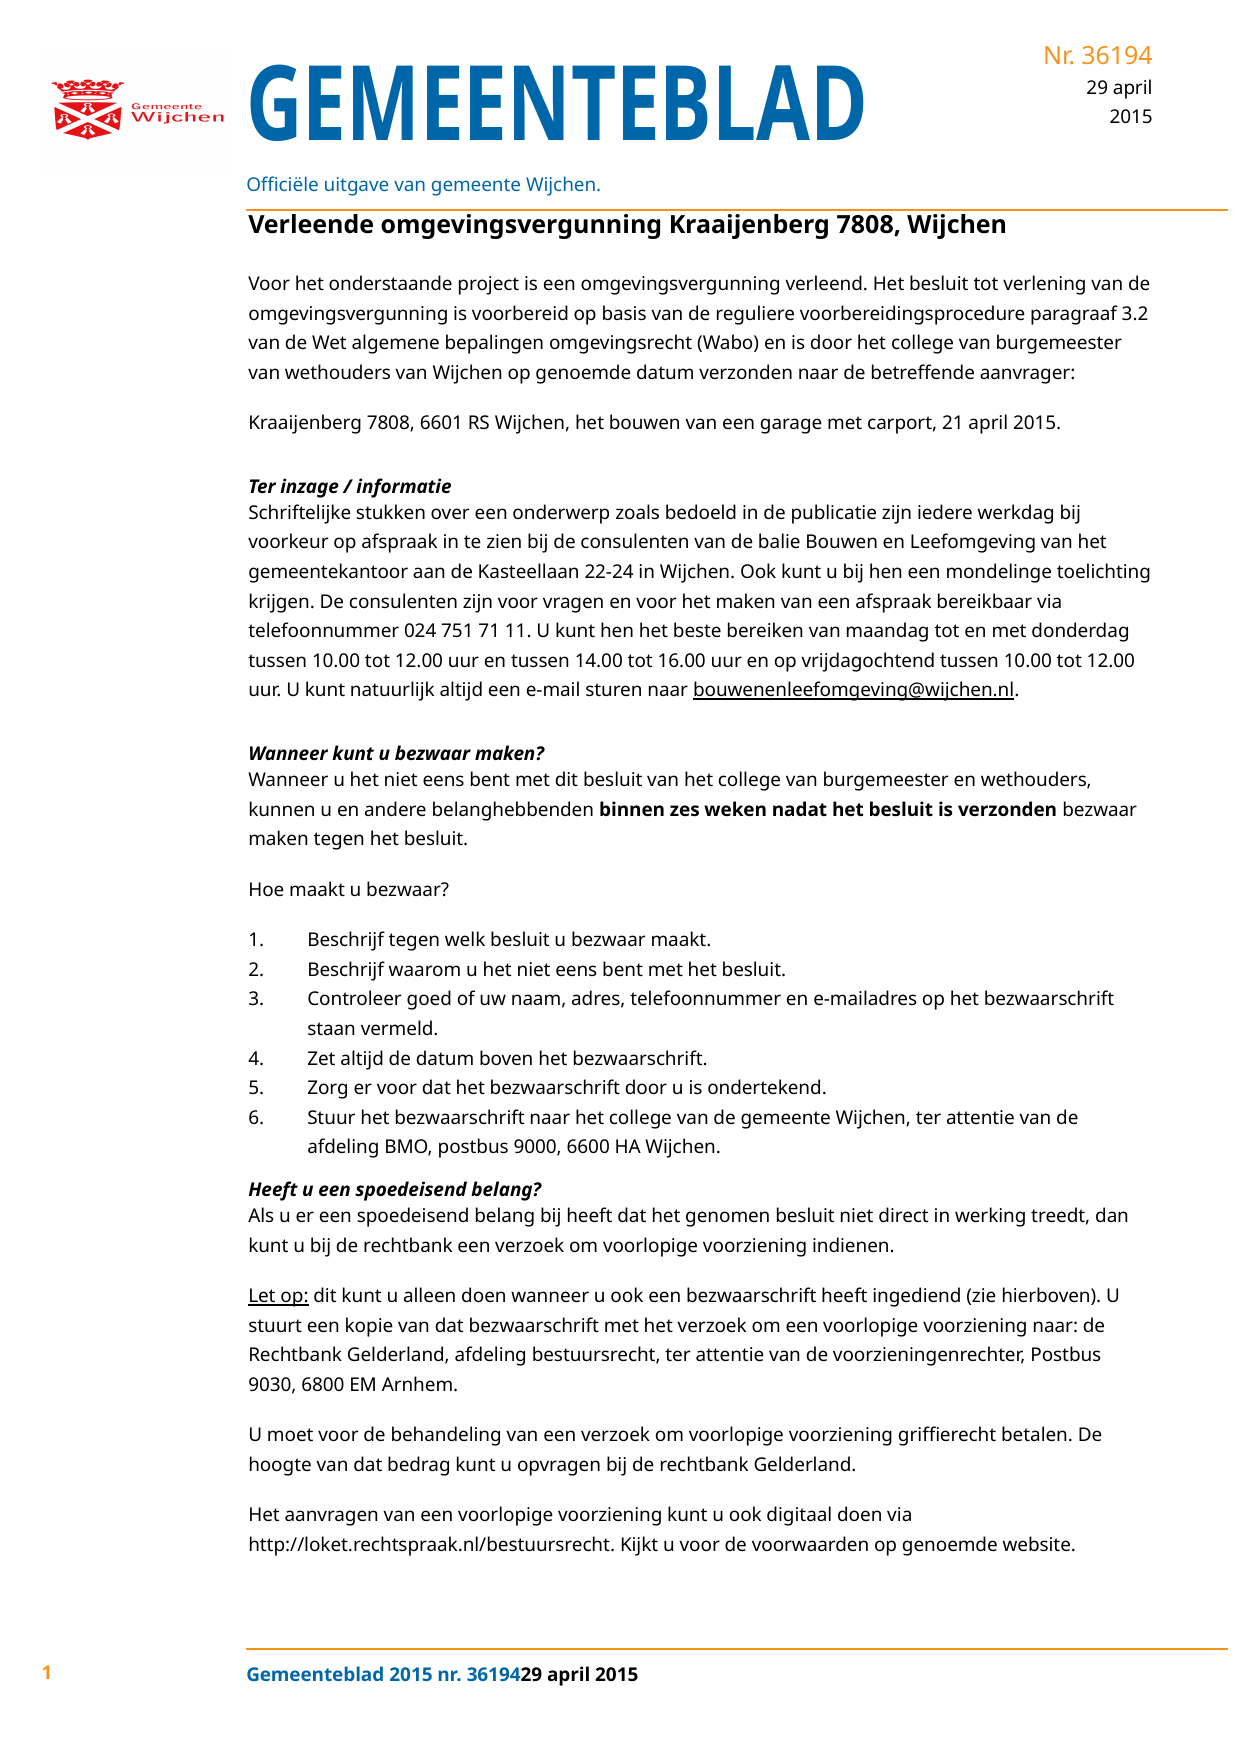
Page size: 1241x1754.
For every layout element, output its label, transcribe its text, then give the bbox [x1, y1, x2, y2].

text Ter inzage / informatie [248, 473, 1152, 499]
text Verleende omgevingsvergunning Kraaijenberg 7808, Wijchen [248, 211, 1152, 241]
text U moet voor de behandeling van een verzoek om voorlopige voorziening griffierecht betalen. De hoogte van dat bedrag kunt u opvragen bij de rechtbank Gelderland. [248, 1421, 1152, 1477]
text Hoe maakt u bezwaar? [248, 876, 1152, 902]
text Kraaijenberg 7808, 6601 RS Wijchen, het bouwen van een garage met carport, 21 april 2015. [248, 409, 1152, 435]
text Let op: dit kunt u alleen doen wanneer u ook een bezwaarschrift heeft ingediend (zie hierboven). U stuurt een kopie van dat bezwaarschrift met het verzoek om een voorlopige voorziening naar: de Rechtbank Gelderland, afdeling bestuursrecht, ter attentie van de voorzieningenrechter, Postbus 9030, 6800 EM Arnhem. [248, 1282, 1152, 1397]
text Schriftelijke stukken over een onderwerp zoals bedoeld in de publicatie zijn iedere werkdag bij voorkeur op afspraak in te zien bij de consulenten van de balie Bouwen en Leefomgeving van het gemeentekantoor aan de Kasteellaan 22-24 in Wijchen. Ook kunt u bij hen een mondelinge toelichting krijgen. De consulenten zijn voor vragen en voor het maken van een afspraak bereikbaar via telefoonnummer 024 751 71 11. U kunt hen het beste bereiken van maandag tot en met donderdag tussen 10.00 tot 12.00 uur en tussen 14.00 tot 16.00 uur en op vrijdagochtend tussen 10.00 tot 12.00 uur. U kunt natuurlijk altijd een e-mail sturen naar bouwenenleefomgeving@wijchen.nl. [248, 499, 1152, 702]
list Zorg er voor dat het bezwaarschrift door u is ondertekend. [248, 1074, 1152, 1100]
text Wanneer kunt u bezwaar maken? [248, 741, 1152, 766]
list Zet altijd de datum boven het bezwaarschrift. [248, 1045, 1152, 1070]
text Voor het onderstaande project is een omgevingsvergunning verleend. Het besluit tot verlening van de omgevingsvergunning is voorbereid op basis van de reguliere voorbereidingsprocedure paragraaf 3.2 van de Wet algemene bepalingen omgevingsrecht (Wabo) en is door het college van burgemeester van wethouders van Wijchen op genoemde datum verzonden naar de betreffende aanvrager: [248, 270, 1152, 385]
text Heeft u een spoedeisend belang? [248, 1177, 1152, 1202]
list Stuur het bezwaarschrift naar het college van de gemeente Wijchen, ter attentie van de afdeling BMO, postbus 9000, 6600 HA Wijchen. [248, 1104, 1152, 1159]
text Als u er een spoedeisend belang bij heeft dat het genomen besluit niet direct in werking treedt, dan kunt u bij de rechtbank een verzoek om voorlopige voorziening indienen. [248, 1202, 1152, 1258]
text Wanneer u het niet eens bent met dit besluit van het college van burgemeester en wethouders, kunnen u en andere belanghebbenden binnen zes weken nadat het besluit is verzonden bezwaar maken tegen het besluit. [248, 766, 1152, 851]
list Beschrijf waarom u het niet eens bent met het besluit. [248, 956, 1152, 982]
text Het aanvragen van een voorlopige voorziening kunt u ook digitaal doen via http://loket.rechtspraak.nl/bestuursrecht. Kijkt u voor de voorwaarden op genoemde website. [248, 1501, 1152, 1557]
list Controleer goed of uw naam, adres, telefoonnummer en e-mailadres op het bezwaarschrift staan vermeld. [248, 986, 1152, 1041]
picture [41, 47, 231, 172]
list Beschrijf tegen welk besluit u bezwaar maakt. [248, 926, 1152, 952]
